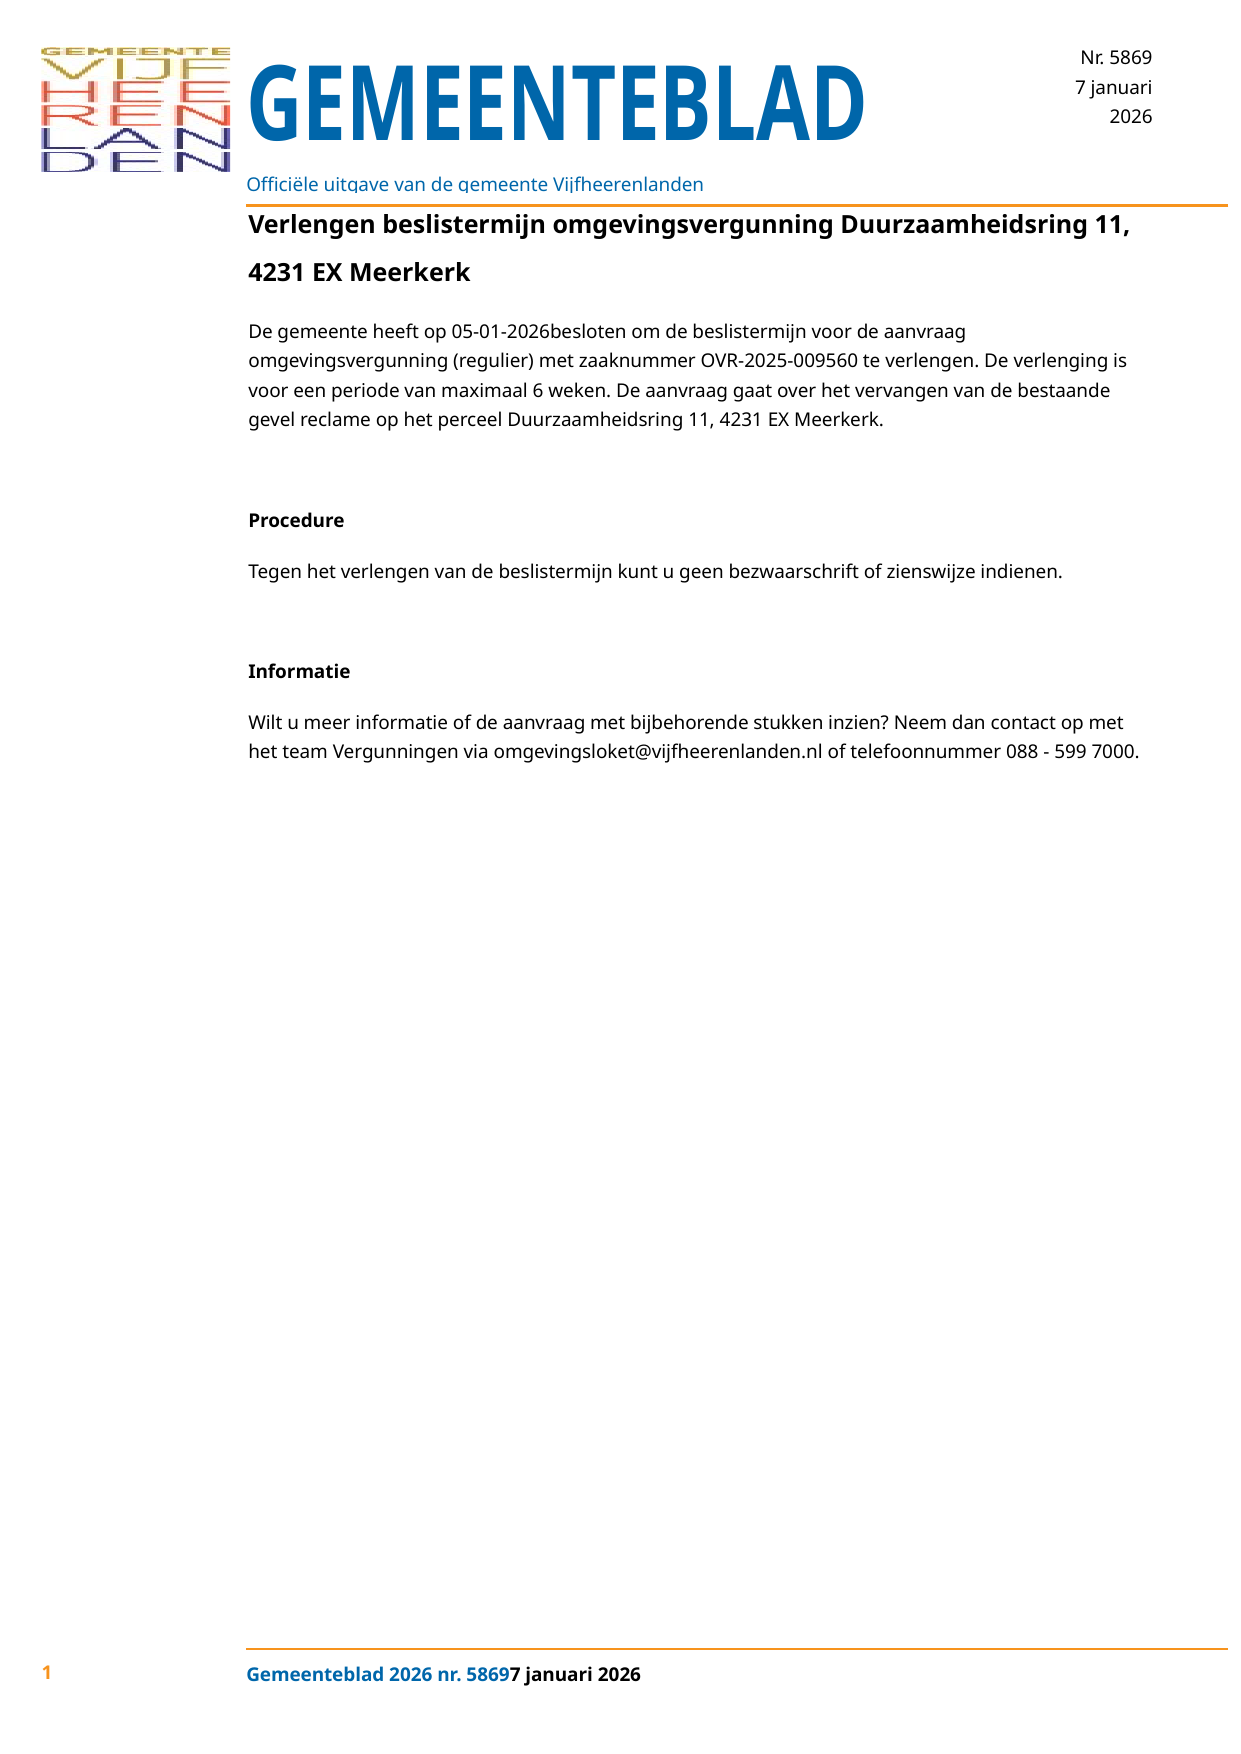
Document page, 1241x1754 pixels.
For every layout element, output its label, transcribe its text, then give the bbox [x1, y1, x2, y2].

text Informatie [248, 659, 1152, 684]
text Tegen het verlengen van de beslistermijn kunt u geen bezwaarschrift of zienswijze indienen. [248, 558, 1152, 584]
text Verlengen beslistermijn omgevingsvergunning Duurzaamheidsring 11, 4231 EX Meerkerk [248, 207, 1152, 288]
picture [41, 47, 231, 172]
text De gemeente heeft op 05-01-2026besloten om de beslistermijn voor de aanvraag omgevingsvergunning (regulier) met zaaknummer OVR-2025-009560 te verlengen. De verlenging is voor een periode van maximaal 6 weken. De aanvraag gaat over het vervangen van de bestaande gevel reclame op het perceel Duurzaamheidsring 11, 4231 EX Meerkerk. [248, 318, 1152, 432]
text Wilt u meer informatie of de aanvraag met bijbehorende stukken inzien? Neem dan contact op met het team Vergunningen via omgevingsloket@vijfheerenlanden.nl of telefoonnummer 088 - 599 7000. [248, 709, 1152, 764]
text Procedure [248, 507, 1152, 533]
